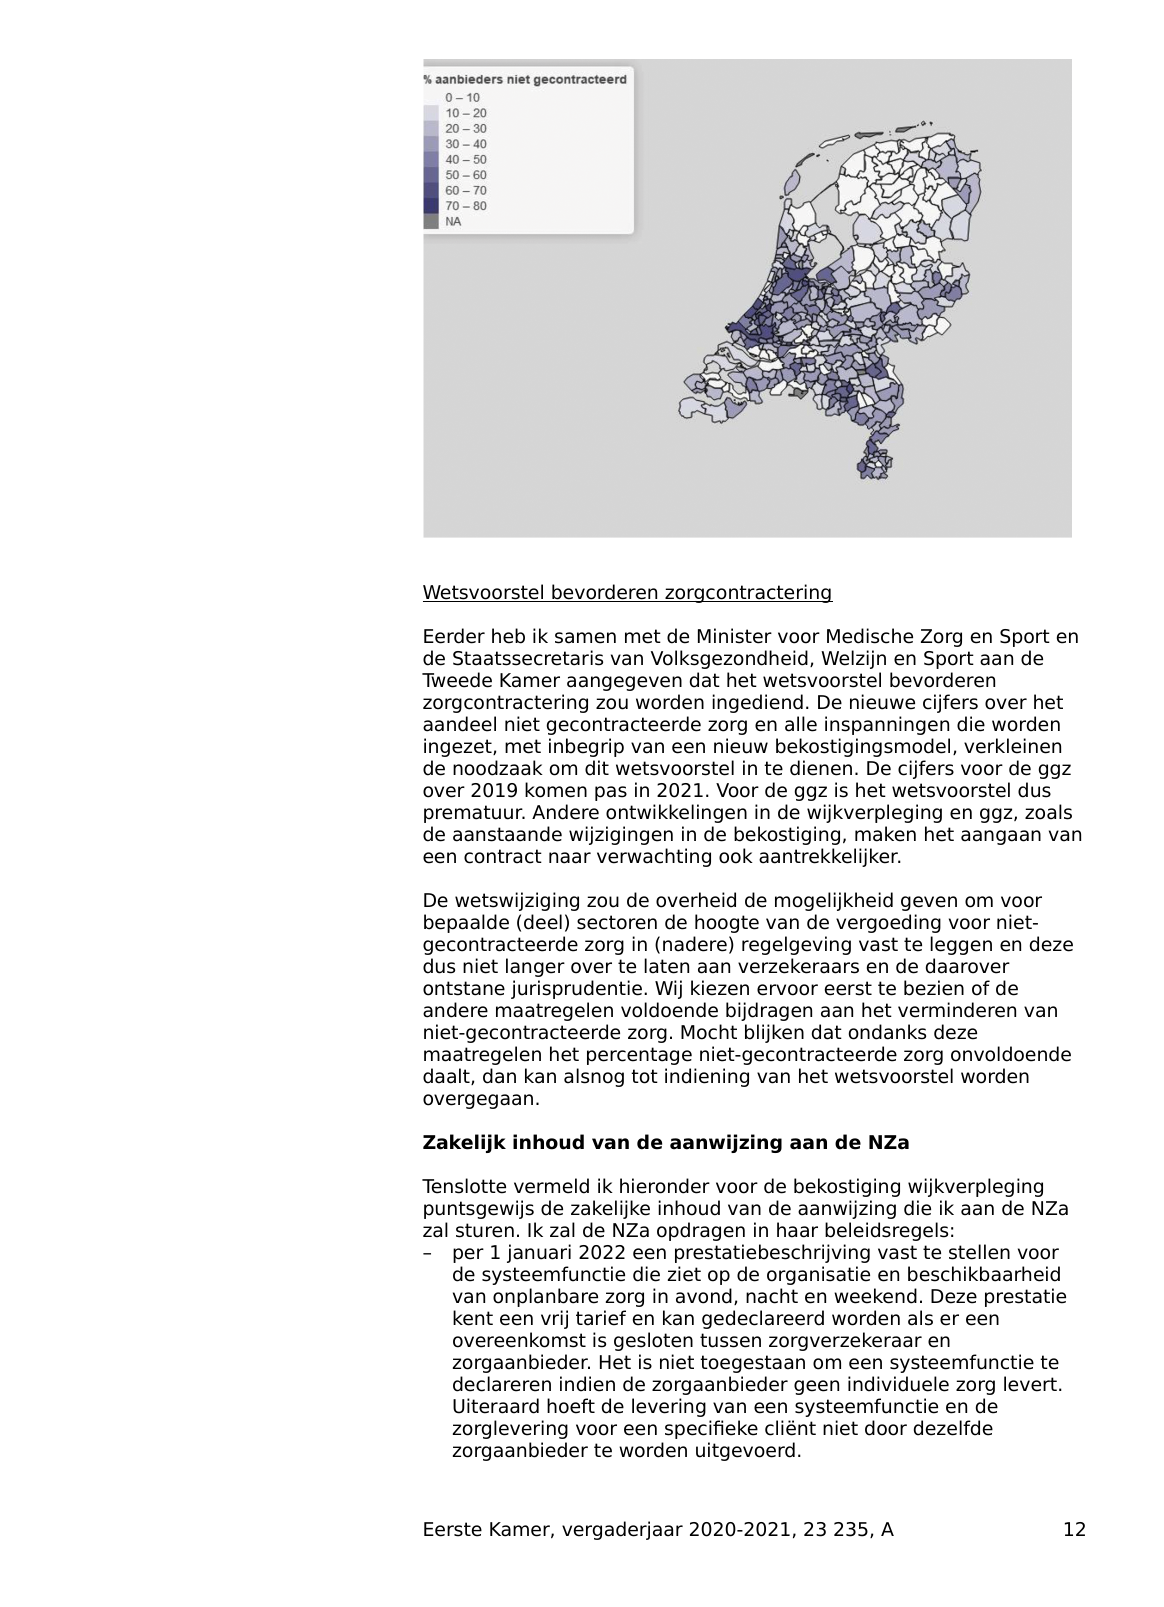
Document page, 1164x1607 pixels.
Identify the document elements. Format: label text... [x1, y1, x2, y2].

subtitle Zakelijk inhoud van de aanwijzing aan de NZa [422, 1132, 1087, 1154]
text De wetswijziging zou de overheid de mogelijkheid geven om voor bepaalde (deel) sectoren de hoogte van de vergoeding voor niet-gecontracteerde zorg in (nadere) regelgeving vast te leggen en deze dus niet langer over te laten aan verzekeraars en de daarover ontstane jurisprudentie. Wij kiezen ervoor eerst te bezien of de andere maatregelen voldoende bijdragen aan het verminderen van niet-gecontracteerde zorg. Mocht blijken dat ondanks deze maatregelen het percentage niet-gecontracteerde zorg onvoldoende daalt, dan kan alsnog tot indiening van het wetsvoorstel worden overgegaan. [422, 890, 1087, 1109]
text Tenslotte vermeld ik hieronder voor de bekostiging wijkverpleging puntsgewijs de zakelijke inhoud van de aanwijzing die ik aan de NZa zal sturen. Ik zal de NZa opdragen in haar beleidsregels: [422, 1176, 1087, 1242]
subtitle Wetsvoorstel bevorderen zorgcontractering [422, 582, 1087, 603]
text – per 1 januari 2022 een prestatiebeschrijving vast te stellen voor de systeemfunctie die ziet op de organisatie en beschikbaarheid van onplanbare zorg in avond, nacht en weekend. Deze prestatie kent een vrij tarief en kan gedeclareerd worden als er een overeenkomst is gesloten tussen zorgverzekeraar en zorgaanbieder. Het is niet toegestaan om een systeemfunctie te declareren indien de zorgaanbieder geen individuele zorg levert. Uiteraard hoeft de levering van een systeemfunctie en de zorglevering voor een specifieke cliënt niet door dezelfde zorgaanbieder te worden uitgevoerd. [422, 1242, 1087, 1462]
picture [422, 59, 1072, 538]
text Eerder heb ik samen met de Minister voor Medische Zorg en Sport en de Staatssecretaris van Volksgezondheid, Welzijn en Sport aan de Tweede Kamer aangegeven dat het wetsvoorstel bevorderen zorgcontractering zou worden ingediend. De nieuwe cijfers over het aandeel niet gecontracteerde zorg en alle inspanningen die worden ingezet, met inbegrip van een nieuw bekostigingsmodel, verkleinen de noodzaak om dit wetsvoorstel in te dienen. De cijfers voor de ggz over 2019 komen pas in 2021. Voor de ggz is het wetsvoorstel dus prematuur. Andere ontwikkelingen in de wijkverpleging en ggz, zoals de aanstaande wijzigingen in de bekostiging, maken het aangaan van een contract naar verwachting ook aantrekkelijker. [422, 626, 1087, 867]
